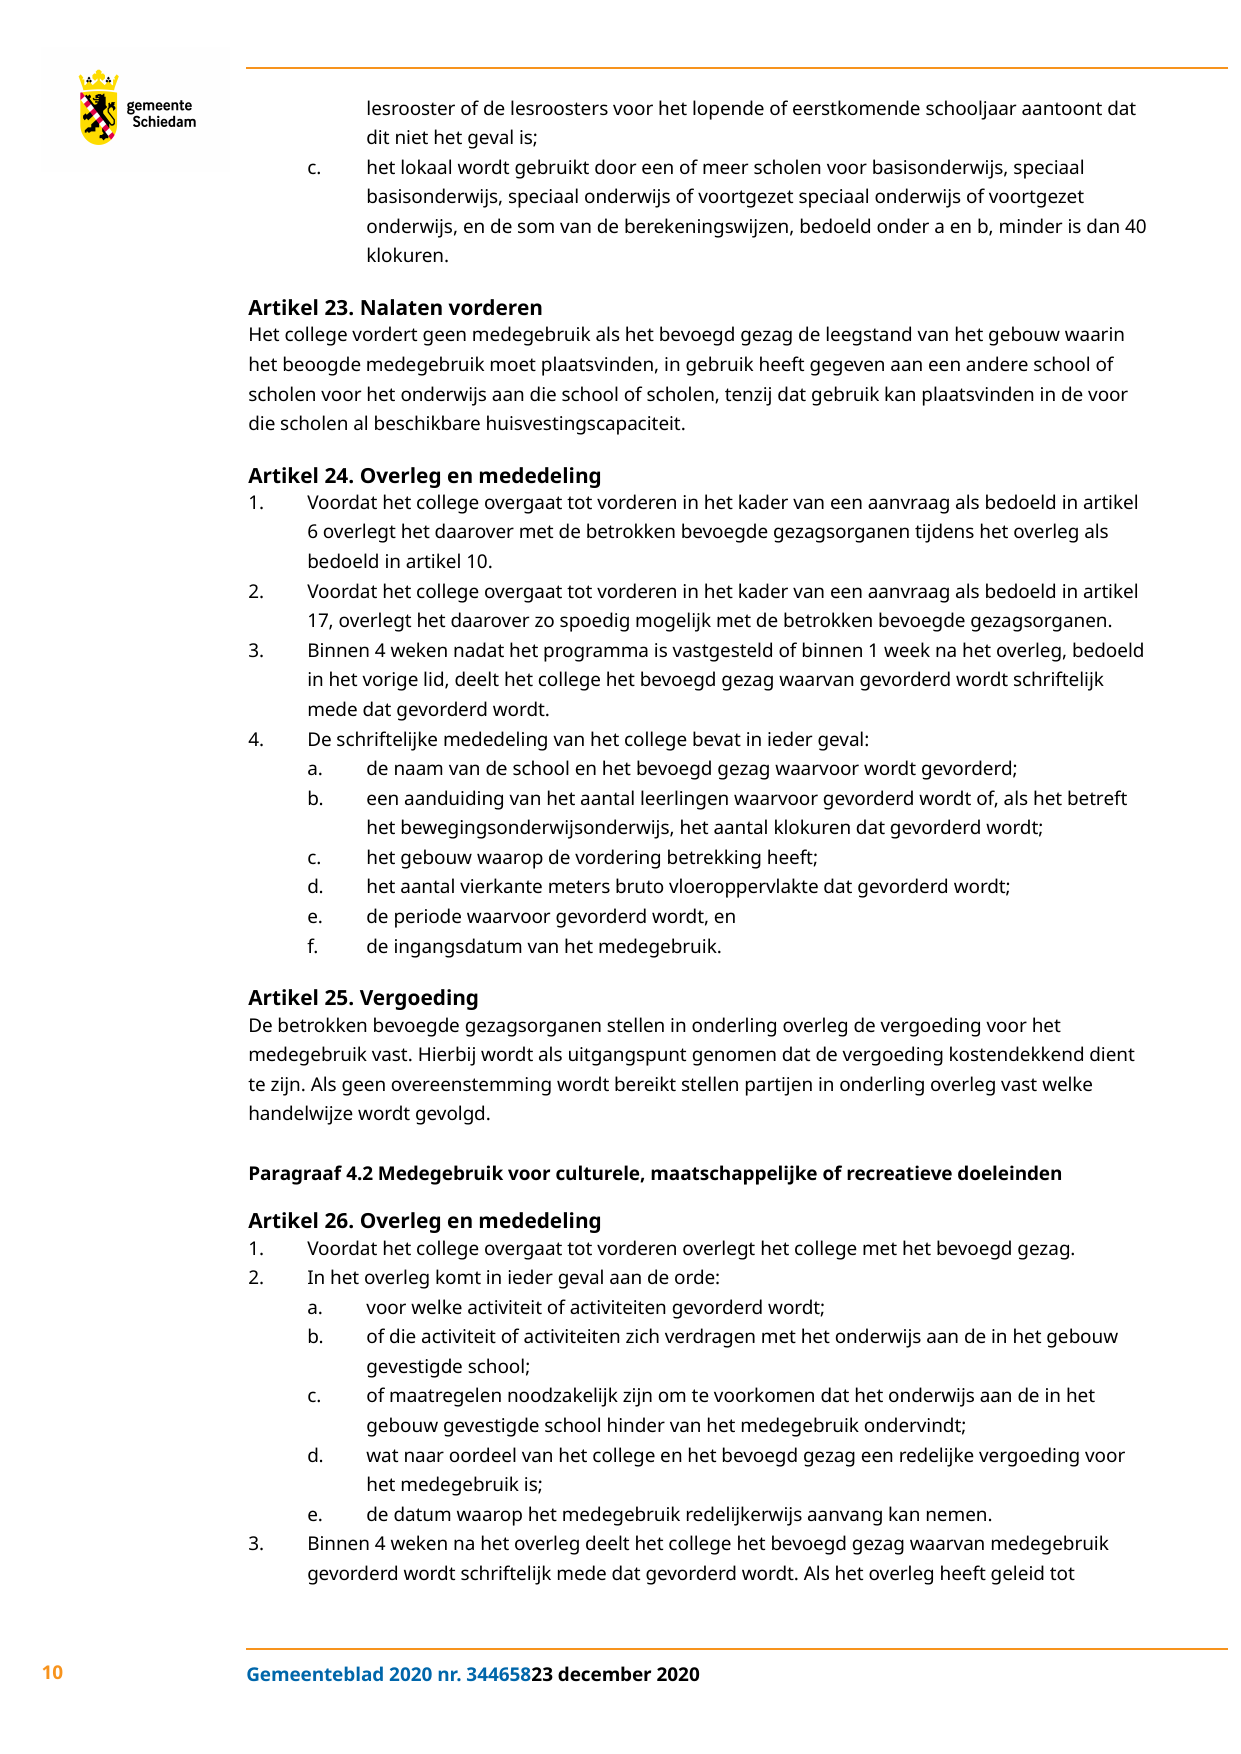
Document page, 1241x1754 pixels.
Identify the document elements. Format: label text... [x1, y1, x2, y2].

list Binnen 4 weken na het overleg deelt het college het bevoegd gezag waarvan medegebruik gevorderd wordt schriftelijk mede dat gevorderd wordt. Als het overleg heeft geleid tot [248, 1531, 1152, 1586]
list of maatregelen noodzakelijk zijn om te voorkomen dat het onderwijs aan de in het gebouw gevestigde school hinder van het medegebruik ondervindt; [307, 1383, 1152, 1438]
list voor welke activiteit of activiteiten gevorderd wordt; [307, 1294, 1152, 1319]
list De schriftelijke mededeling van het college bevat in ieder geval: [248, 726, 1152, 752]
list of die activiteit of activiteiten zich verdragen met het onderwijs aan de in het gebouw gevestigde school; [307, 1323, 1152, 1379]
text Artikel 25. Vergoeding [248, 983, 1152, 1012]
list Binnen 4 weken nadat het programma is vastgesteld of binnen 1 week na het overleg, bedoeld in het vorige lid, deelt het college het bevoegd gezag waarvan gevorderd wordt schriftelijk mede dat gevorderd wordt. [248, 637, 1152, 722]
text Paragraaf 4.2 Medegebruik voor culturele, maatschappelijke of recreatieve doeleinden [248, 1160, 1152, 1185]
list In het overleg komt in ieder geval aan de orde: [248, 1264, 1152, 1290]
list het lokaal wordt gebruikt door een of meer scholen voor basisonderwijs, speciaal basisonderwijs, speciaal onderwijs of voortgezet speciaal onderwijs of voortgezet onderwijs, en de som van de berekeningswijzen, bedoeld onder a en b, minder is dan 40 klokuren. [307, 154, 1152, 268]
text Artikel 26. Overleg en mededeling [248, 1206, 1152, 1235]
list de datum waarop het medegebruik redelijkerwijs aanvang kan nemen. [307, 1501, 1152, 1527]
text De betrokken bevoegde gezagsorganen stellen in onderling overleg de vergoeding voor het medegebruik vast. Hierbij wordt als uitgangspunt genomen dat de vergoeding kostendekkend dient te zijn. Als geen overeenstemming wordt bereikt stellen partijen in onderling overleg vast welke handelwijze wordt gevolgd. [248, 1012, 1152, 1126]
list de ingangsdatum van het medegebruik. [307, 933, 1152, 959]
picture [41, 47, 231, 172]
list wat naar oordeel van het college en het bevoegd gezag een redelijke vergoeding voor het medegebruik is; [307, 1442, 1152, 1497]
list de naam van de school en het bevoegd gezag waarvoor wordt gevorderd; [307, 755, 1152, 781]
list lesrooster of de lesroosters voor het lopende of eerstkomende schooljaar aantoont dat dit niet het geval is; [307, 95, 1152, 150]
list het aantal vierkante meters bruto vloeroppervlakte dat gevorderd wordt; [307, 874, 1152, 899]
list Voordat het college overgaat tot vorderen overlegt het college met het bevoegd gezag. [248, 1235, 1152, 1260]
list Voordat het college overgaat tot vorderen in het kader van een aanvraag als bedoeld in artikel 17, overlegt het daarover zo spoedig mogelijk met de betrokken bevoegde gezagsorganen. [248, 578, 1152, 633]
list het gebouw waarop de vordering betrekking heeft; [307, 844, 1152, 870]
text Het college vordert geen medegebruik als het bevoegd gezag de leegstand van het gebouw waarin het beoogde medegebruik moet plaatsvinden, in gebruik heeft gegeven aan een andere school of scholen voor het onderwijs aan die school of scholen, tenzij dat gebruik kan plaatsvinden in de voor die scholen al beschikbare huisvestingscapaciteit. [248, 322, 1152, 436]
list de periode waarvoor gevorderd wordt, en [307, 903, 1152, 929]
text Artikel 23. Nalaten vorderen [248, 293, 1152, 322]
list Voordat het college overgaat tot vorderen in het kader van een aanvraag als bedoeld in artikel 6 overlegt het daarover met de betrokken bevoegde gezagsorganen tijdens het overleg als bedoeld in artikel 10. [248, 489, 1152, 574]
list een aanduiding van het aantal leerlingen waarvoor gevorderd wordt of, als het betreft het bewegingsonderwijsonderwijs, het aantal klokuren dat gevorderd wordt; [307, 785, 1152, 840]
text Artikel 24. Overleg en mededeling [248, 461, 1152, 489]
